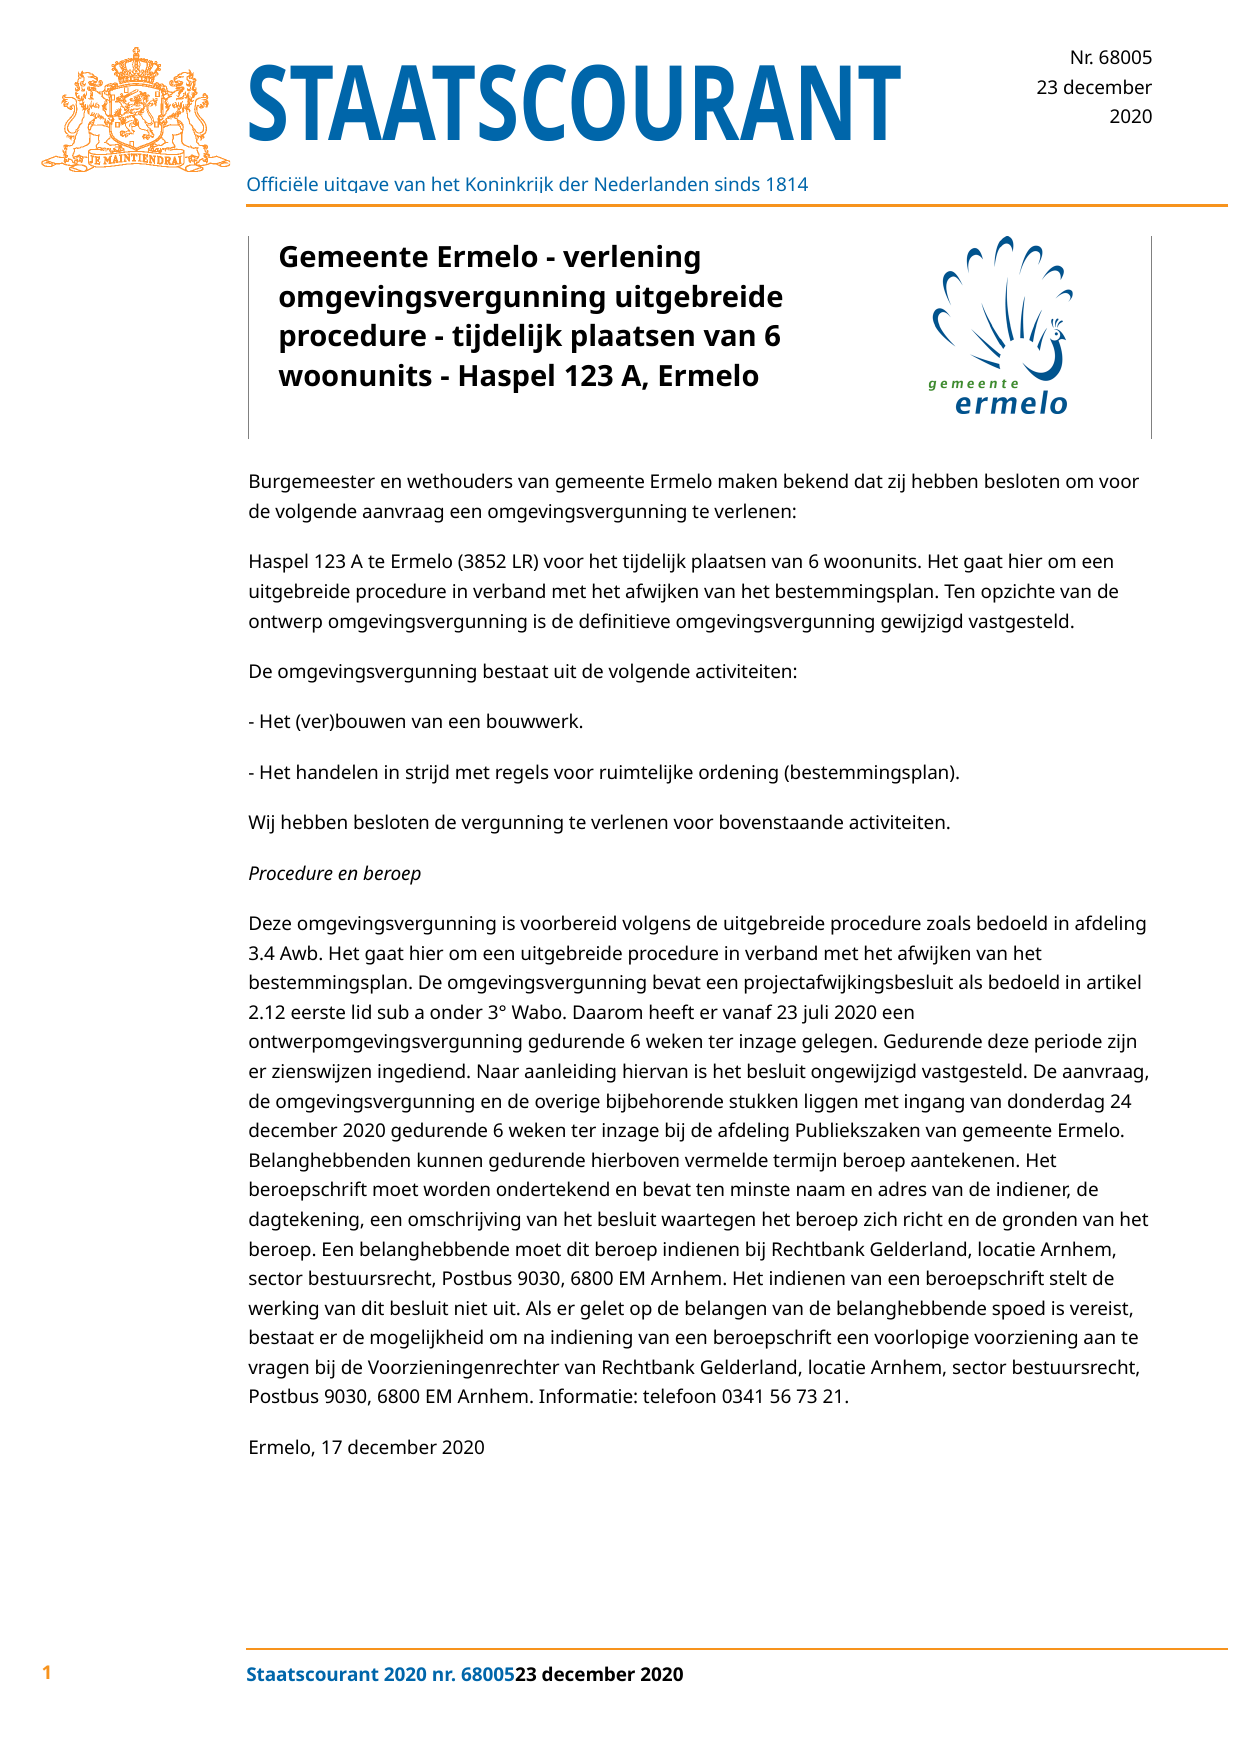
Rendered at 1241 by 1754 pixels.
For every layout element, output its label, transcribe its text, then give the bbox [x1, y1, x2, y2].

table_header Gemeente Ermelo - verlening omgevingsvergunning uitgebreide procedure - tijdelijk plaatsen van 6 woonunits - Haspel 123 A, Ermelo [249, 236, 850, 439]
text Procedure en beroep [248, 860, 1152, 886]
picture [41, 47, 231, 172]
table_header [1073, 236, 1151, 413]
picture [928, 236, 1073, 414]
text - Het handelen in strijd met regels voor ruimtelijke ordening (bestemmingsplan). [248, 759, 1152, 785]
text Deze omgevingsvergunning is voorbereid volgens de uitgebreide procedure zoals bedoeld in afdeling 3.4 Awb. Het gaat hier om een uitgebreide procedure in verband met het afwijken van het bestemmingsplan. De omgevingsvergunning bevat een projectafwijkingsbesluit als bedoeld in artikel 2.12 eerste lid sub a onder 3° Wabo. Daarom heeft er vanaf 23 juli 2020 een ontwerpomgevingsvergunning gedurende 6 weken ter inzage gelegen. Gedurende deze periode zijn er zienswijzen ingediend. Naar aanleiding hiervan is het besluit ongewijzigd vastgesteld. De aanvraag, de omgevingsvergunning en de overige bijbehorende stukken liggen met ingang van donderdag 24 december 2020 gedurende 6 weken ter inzage bij de afdeling Publiekszaken van gemeente Ermelo. Belanghebbenden kunnen gedurende hierboven vermelde termijn beroep aantekenen. Het beroepschrift moet worden ondertekend en bevat ten minste naam en adres van de indiener, de dagtekening, een omschrijving van het besluit waartegen het beroep zich richt en de gronden van het beroep. Een belanghebbende moet dit beroep indienen bij Rechtbank Gelderland, locatie Arnhem, sector bestuursrecht, Postbus 9030, 6800 EM Arnhem. Het indienen van een beroepschrift stelt de werking van dit besluit niet uit. Als er gelet op de belangen van de belanghebbende spoed is vereist, bestaat er de mogelijkheid om na indiening van een beroepschrift een voorlopige voorziening aan te vragen bij de Voorzieningenrechter van Rechtbank Gelderland, locatie Arnhem, sector bestuursrecht, Postbus 9030, 6800 EM Arnhem. Informatie: telefoon 0341 56 73 21. [248, 910, 1152, 1409]
text Haspel 123 A te Ermelo (3852 LR) voor het tijdelijk plaatsen van 6 woonunits. Het gaat hier om een uitgebreide procedure in verband met het afwijken van het bestemmingsplan. Ten opzichte van de ontwerp omgevingsvergunning is de definitieve omgevingsvergunning gewijzigd vastgesteld. [248, 549, 1152, 633]
text - Het (ver)bouwen van een bouwwerk. [248, 709, 1152, 734]
text Burgemeester en wethouders van gemeente Ermelo maken bekend dat zij hebben besloten om voor de volgende aanvraag een omgevingsvergunning te verlenen: [248, 469, 1152, 524]
text Wij hebben besloten de vergunning te verlenen voor bovenstaande activiteiten. [248, 809, 1152, 835]
text Ermelo, 17 december 2020 [248, 1434, 1152, 1460]
table_header [850, 414, 1151, 439]
table_header [850, 236, 928, 413]
text De omgevingsvergunning bestaat uit de volgende activiteiten: [248, 658, 1152, 684]
